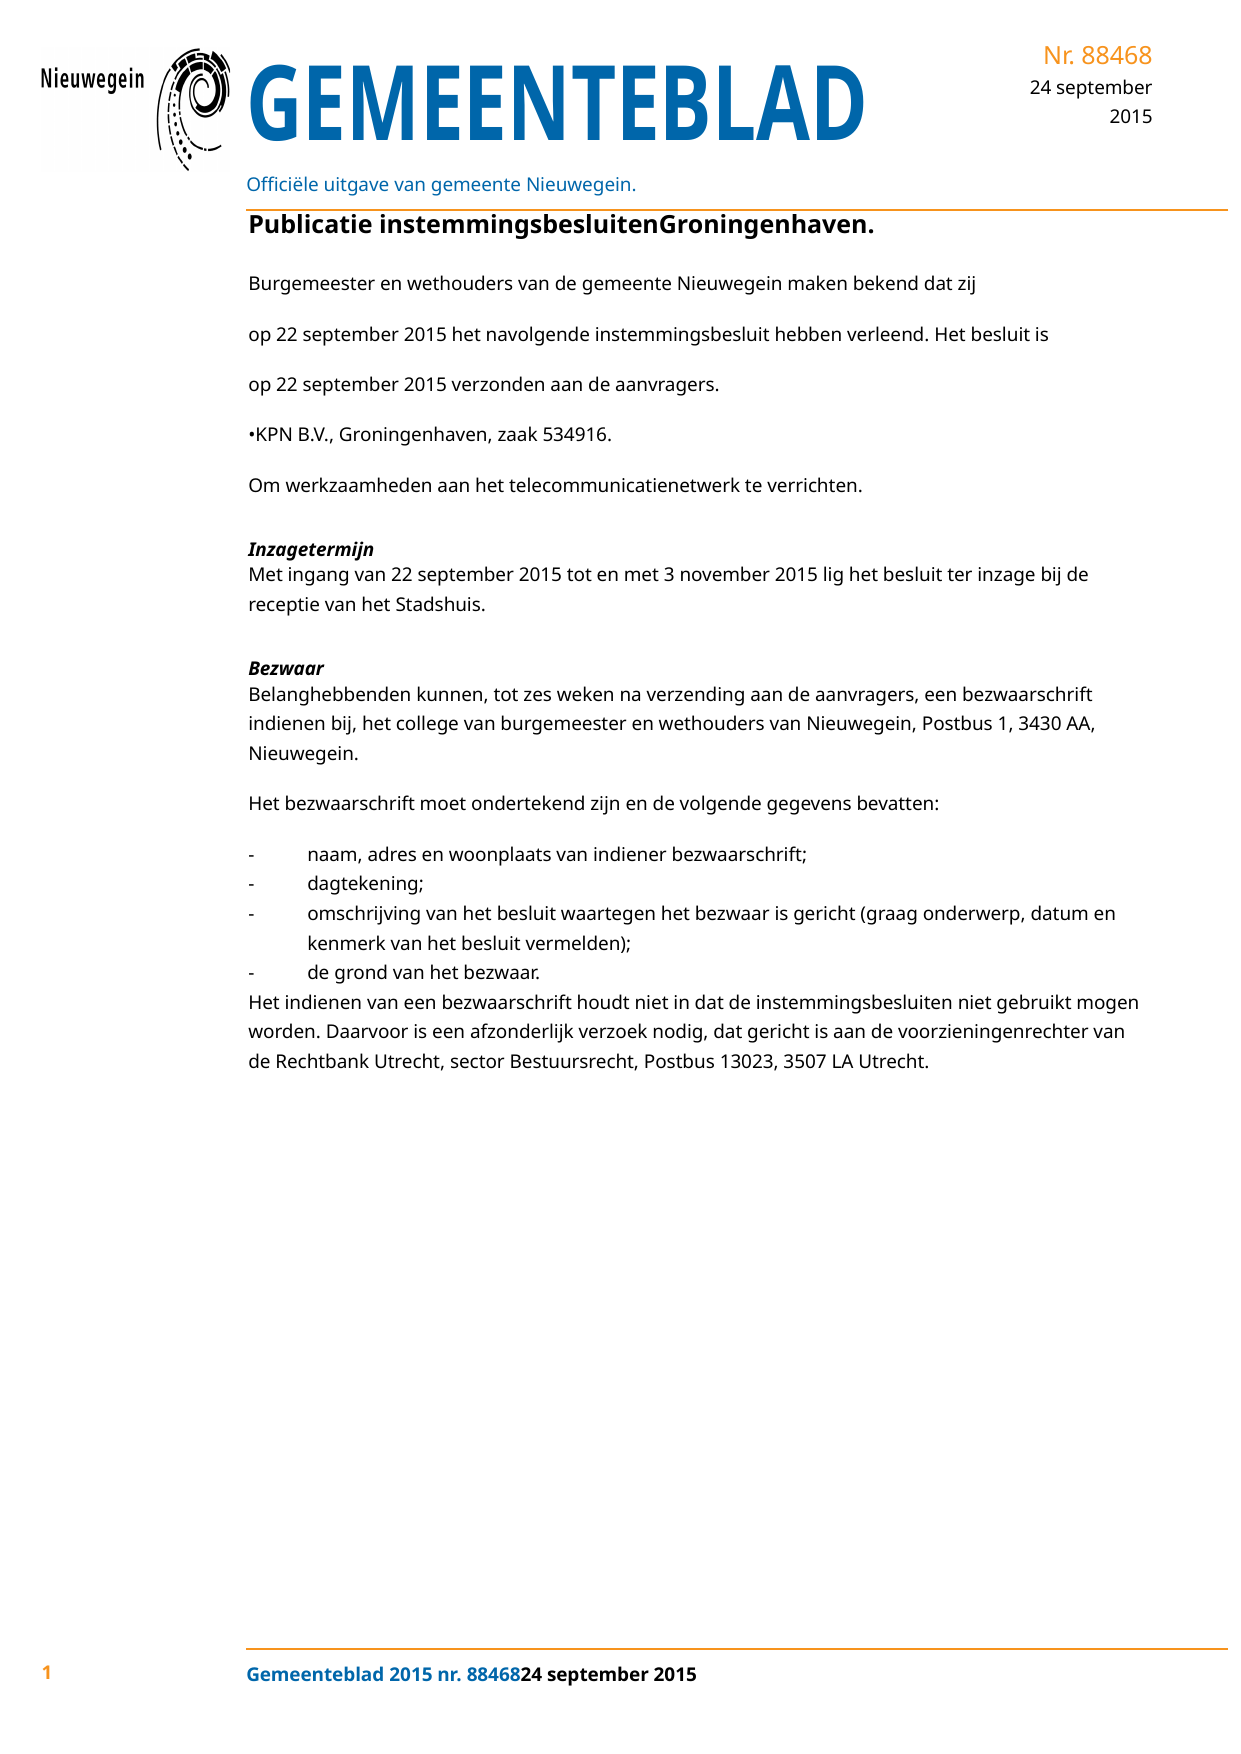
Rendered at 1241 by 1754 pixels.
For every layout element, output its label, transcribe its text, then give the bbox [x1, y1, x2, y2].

list naam, adres en woonplaats van indiener bezwaarschrift; [248, 841, 1152, 867]
text Het bezwaarschrift moet ondertekend zijn en de volgende gegevens bevatten: [248, 791, 1152, 816]
picture [41, 47, 231, 172]
text Burgemeester en wethouders van de gemeente Nieuwegein maken bekend dat zij [248, 270, 1152, 296]
text Met ingang van 22 september 2015 tot en met 3 november 2015 lig het besluit ter inzage bij de receptie van het Stadshuis. [248, 562, 1152, 617]
text op 22 september 2015 het navolgende instemmingsbesluit hebben verleend. Het besluit is [248, 321, 1152, 346]
list de grond van het bezwaar. [248, 959, 1152, 985]
text Belanghebbenden kunnen, tot zes weken na verzending aan de aanvragers, een bezwaarschrift indienen bij, het college van burgemeester en wethouders van Nieuwegein, Postbus 1, 3430 AA, Nieuwegein. [248, 681, 1152, 766]
text •KPN B.V., Groningenhaven, zaak 534916. [248, 422, 1152, 447]
text Bezwaar [248, 655, 1152, 681]
text Om werkzaamheden aan het telecommunicatienetwerk te verrichten. [248, 472, 1152, 498]
text Publicatie instemmingsbesluitenGroningenhaven. [248, 211, 1152, 241]
list dagtekening; [248, 871, 1152, 896]
text op 22 september 2015 verzonden aan de aanvragers. [248, 371, 1152, 397]
text Inzagetermijn [248, 536, 1152, 562]
text Het indienen van een bezwaarschrift houdt niet in dat de instemmingsbesluiten niet gebruikt mogen worden. Daarvoor is een afzonderlijk verzoek nodig, dat gericht is aan de voorzieningenrechter van de Rechtbank Utrecht, sector Bestuursrecht, Postbus 13023, 3507 LA Utrecht. [248, 989, 1152, 1074]
list omschrijving van het besluit waartegen het bezwaar is gericht (graag onderwerp, datum en kenmerk van het besluit vermelden); [248, 900, 1152, 955]
